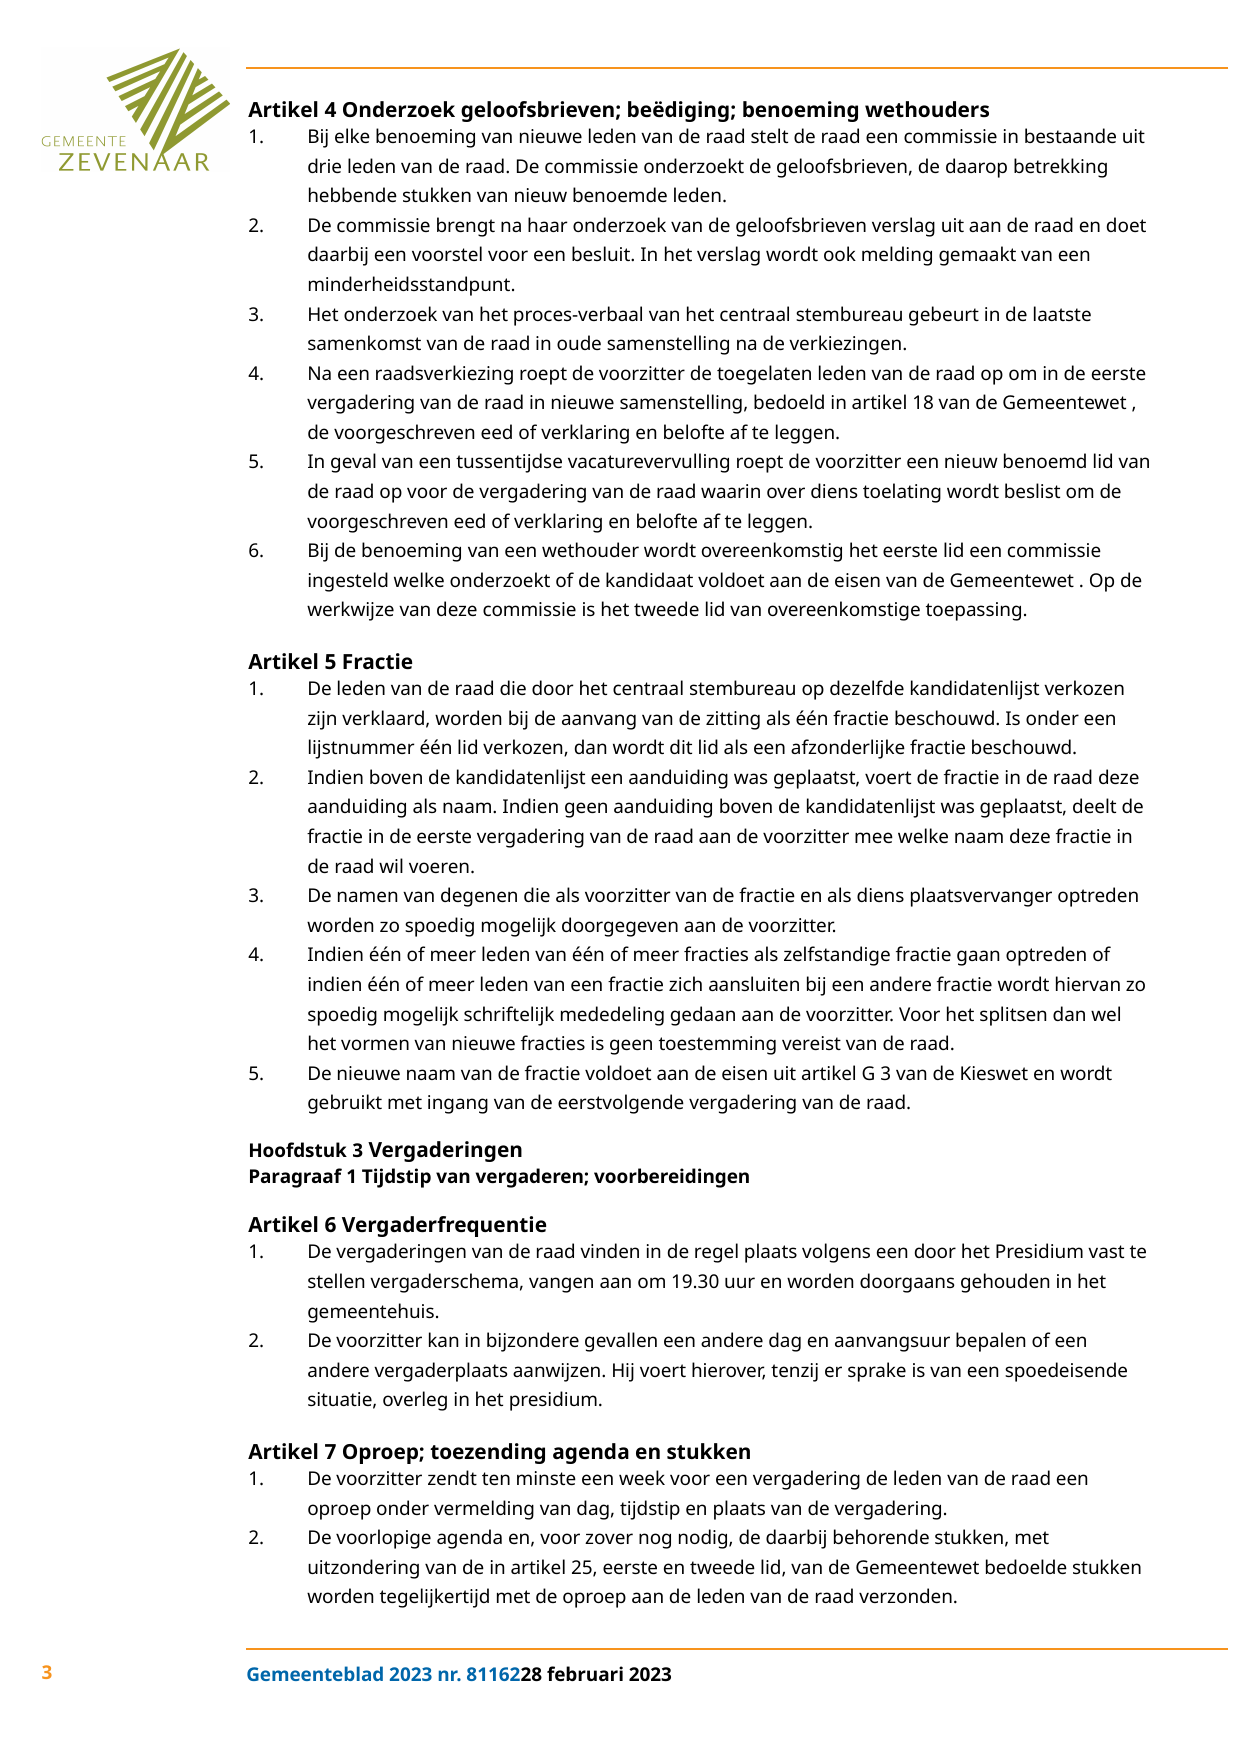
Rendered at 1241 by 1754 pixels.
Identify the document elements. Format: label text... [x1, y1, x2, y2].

list De voorzitter zendt ten minste een week voor een vergadering de leden van de raad een oproep onder vermelding van dag, tijdstip en plaats van de vergadering. [248, 1465, 1152, 1521]
list De commissie brengt na haar onderzoek van de geloofsbrieven verslag uit aan de raad en doet daarbij een voorstel voor een besluit. In het verslag wordt ook melding gemaakt van een minderheidsstandpunt. [248, 212, 1152, 297]
picture [41, 47, 231, 172]
list Indien één of meer leden van één of meer fracties als zelfstandige fractie gaan optreden of indien één of meer leden van een fractie zich aansluiten bij een andere fractie wordt hiervan zo spoedig mogelijk schriftelijk mededeling gedaan aan de voorzitter. Voor het splitsen dan wel het vormen van nieuwe fracties is geen toestemming vereist van de raad. [248, 942, 1152, 1056]
list Het onderzoek van het proces-verbaal van het centraal stembureau gebeurt in de laatste samenkomst van de raad in oude samenstelling na de verkiezingen. [248, 301, 1152, 356]
list De voorlopige agenda en, voor zover nog nodig, de daarbij behorende stukken, met uitzondering van de in artikel 25, eerste en tweede lid, van de Gemeentewet bedoelde stukken worden tegelijkertijd met de oproep aan de leden van de raad verzonden. [248, 1524, 1152, 1609]
list De leden van de raad die door het centraal stembureau op dezelfde kandidatenlijst verkozen zijn verklaard, worden bij de aanvang van de zitting als één fractie beschouwd. Is onder een lijstnummer één lid verkozen, dan wordt dit lid als een afzonderlijke fractie beschouwd. [248, 675, 1152, 760]
text Paragraaf 1 Tijdstip van vergaderen; voorbereidingen [248, 1164, 1152, 1189]
list Na een raadsverkiezing roept de voorzitter de toegelaten leden van de raad op om in de eerste vergadering van de raad in nieuwe samenstelling, bedoeld in artikel 18 van de Gemeentewet , de voorgeschreven eed of verklaring en belofte af te leggen. [248, 360, 1152, 445]
text Artikel 5 Fractie [248, 647, 1152, 675]
list Bij de benoeming van een wethouder wordt overeenkomstig het eerste lid een commissie ingesteld welke onderzoekt of de kandidaat voldoet aan de eisen van de Gemeentewet . Op de werkwijze van deze commissie is het tweede lid van overeenkomstige toepassing. [248, 537, 1152, 622]
list In geval van een tussentijdse vacaturevervulling roept de voorzitter een nieuw benoemd lid van de raad op voor de vergadering van de raad waarin over diens toelating wordt beslist om de voorgeschreven eed of verklaring en belofte af te leggen. [248, 449, 1152, 533]
list De vergaderingen van de raad vinden in de regel plaats volgens een door het Presidium vast te stellen vergaderschema, vangen aan om 19.30 uur en worden doorgaans gehouden in het gemeentehuis. [248, 1239, 1152, 1323]
text Hoofdstuk 3 Vergaderingen [248, 1135, 1152, 1164]
list De voorzitter kan in bijzondere gevallen een andere dag en aanvangsuur bepalen of een andere vergaderplaats aanwijzen. Hij voert hierover, tenzij er sprake is van een spoedeisende situatie, overleg in het presidium. [248, 1327, 1152, 1412]
text Artikel 7 Oproep; toezending agenda en stukken [248, 1437, 1152, 1465]
list Indien boven de kandidatenlijst een aanduiding was geplaatst, voert de fractie in de raad deze aanduiding als naam. Indien geen aanduiding boven de kandidatenlijst was geplaatst, deelt de fractie in de eerste vergadering van de raad aan de voorzitter mee welke naam deze fractie in de raad wil voeren. [248, 764, 1152, 879]
list De namen van degenen die als voorzitter van de fractie en als diens plaatsvervanger optreden worden zo spoedig mogelijk doorgegeven aan de voorzitter. [248, 882, 1152, 938]
list Bij elke benoeming van nieuwe leden van de raad stelt de raad een commissie in bestaande uit drie leden van de raad. De commissie onderzoekt de geloofsbrieven, de daarop betrekking hebbende stukken van nieuw benoemde leden. [248, 123, 1152, 208]
text Artikel 6 Vergaderfrequentie [248, 1210, 1152, 1239]
text Artikel 4 Onderzoek geloofsbrieven; beëdiging; benoeming wethouders [248, 95, 1152, 123]
list De nieuwe naam van de fractie voldoet aan de eisen uit artikel G 3 van de Kieswet en wordt gebruikt met ingang van de eerstvolgende vergadering van de raad. [248, 1060, 1152, 1115]
